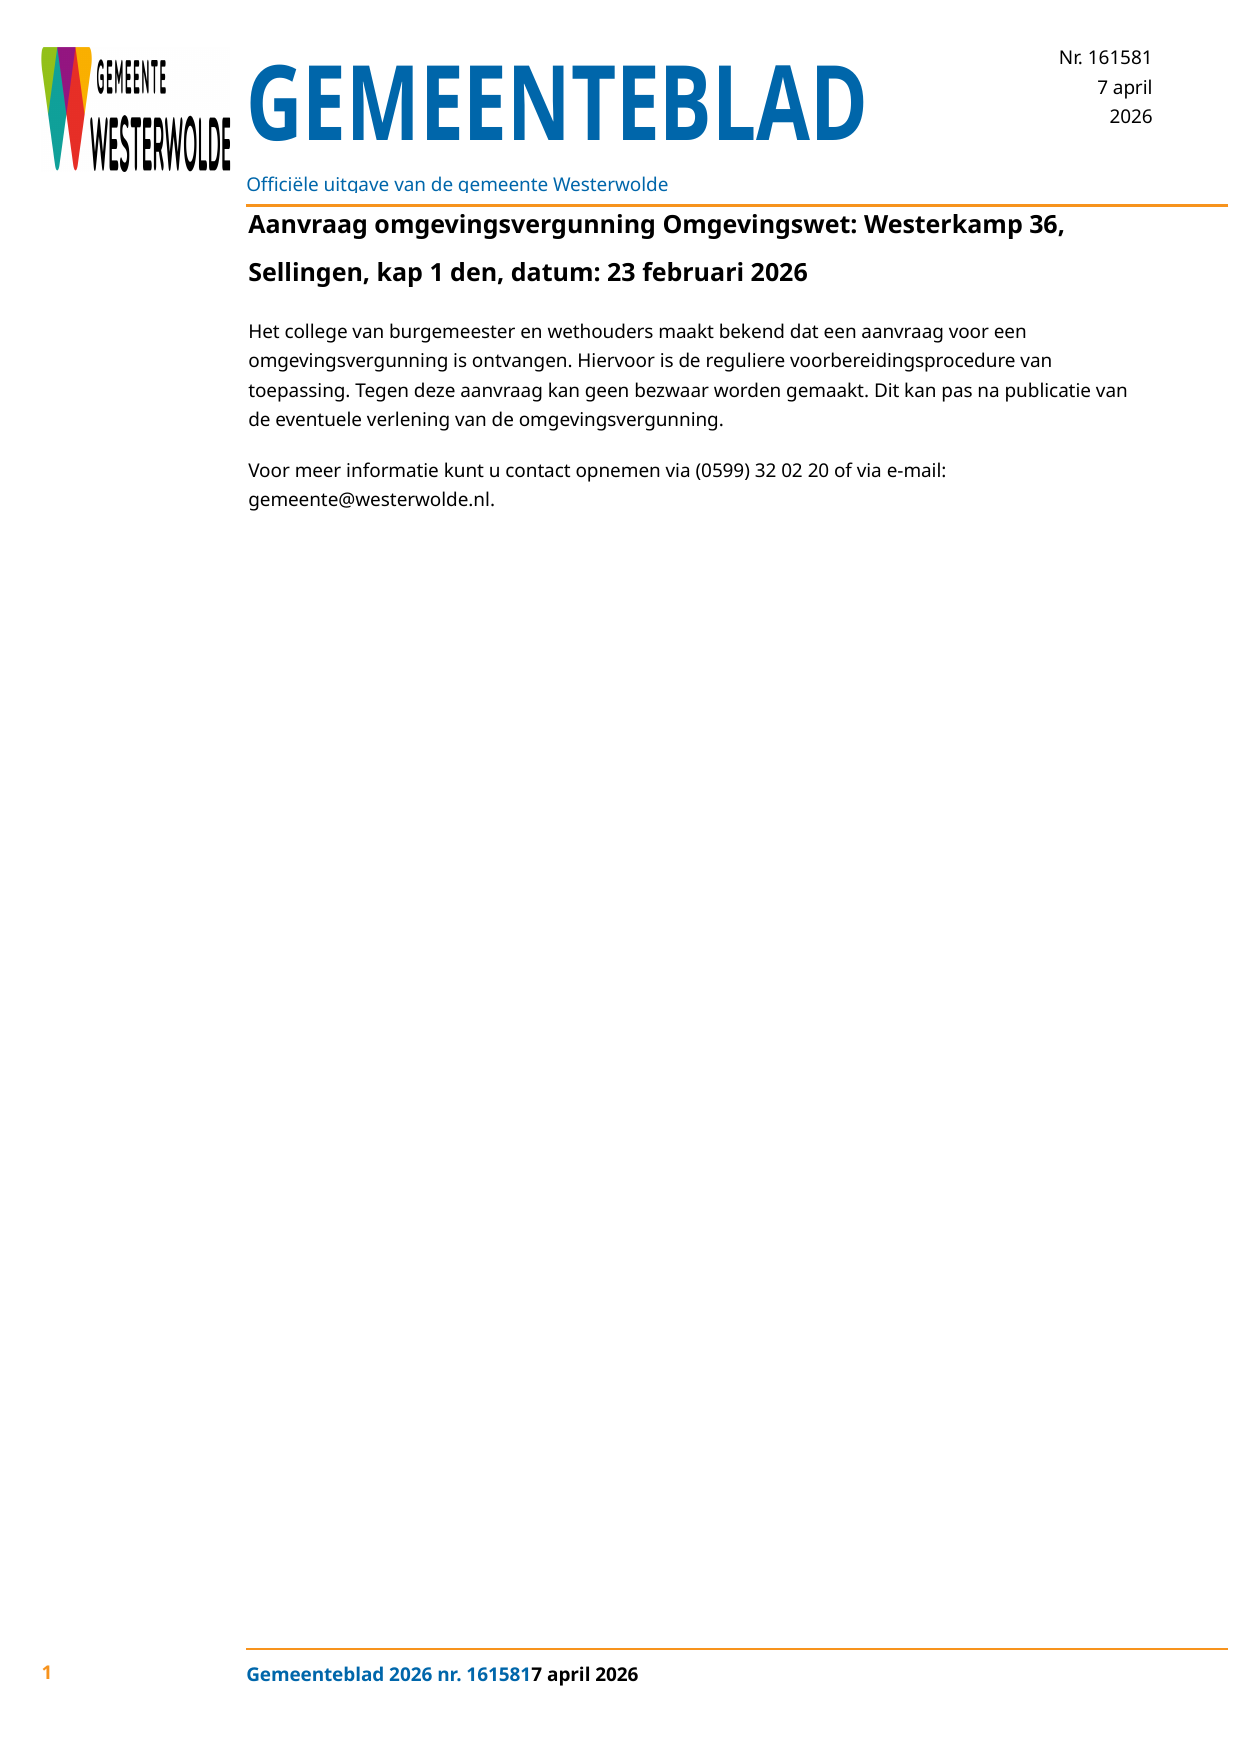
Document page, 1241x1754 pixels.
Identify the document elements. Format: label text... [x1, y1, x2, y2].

picture [41, 47, 231, 172]
text Aanvraag omgevingsvergunning Omgevingswet: Westerkamp 36, Sellingen, kap 1 den, datum: 23 februari 2026 [248, 207, 1152, 288]
text Het college van burgemeester en wethouders maakt bekend dat een aanvraag voor een omgevingsvergunning is ontvangen. Hiervoor is de reguliere voorbereidingsprocedure van toepassing. Tegen deze aanvraag kan geen bezwaar worden gemaakt. Dit kan pas na publicatie van de eventuele verlening van de omgevingsvergunning. [248, 318, 1152, 432]
text Voor meer informatie kunt u contact opnemen via (0599) 32 02 20 of via e-mail: gemeente@westerwolde.nl. [248, 457, 1152, 512]
